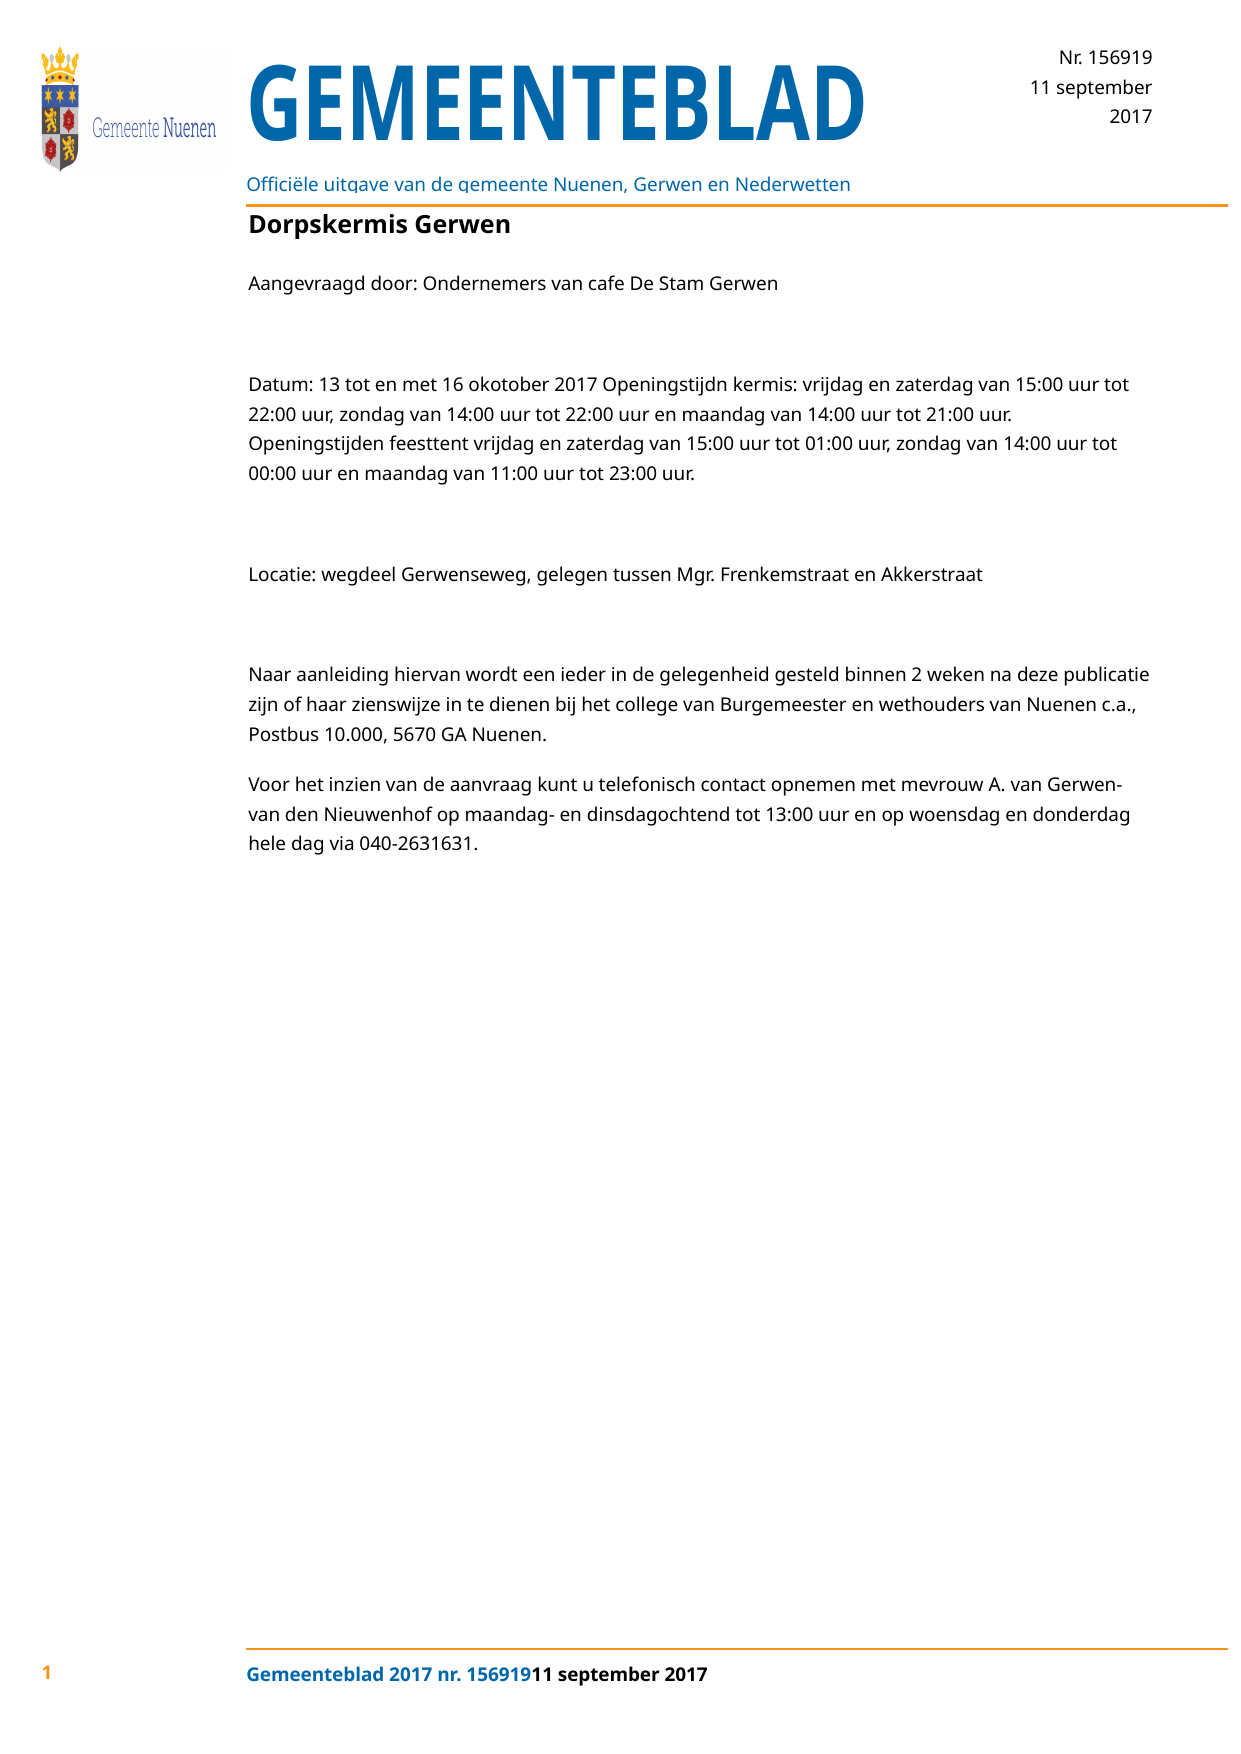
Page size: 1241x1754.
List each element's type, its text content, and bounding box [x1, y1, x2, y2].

text Aangevraagd door: Ondernemers van cafe De Stam Gerwen [248, 270, 1152, 296]
text Voor het inzien van de aanvraag kunt u telefonisch contact opnemen met mevrouw A. van Gerwen-van den Nieuwenhof op maandag- en dinsdagochtend tot 13:00 uur en op woensdag en donderdag hele dag via 040-2631631. [248, 771, 1152, 856]
picture [41, 47, 231, 172]
text Datum: 13 tot en met 16 okotober 2017 Openingstijdn kermis: vrijdag en zaterdag van 15:00 uur tot 22:00 uur, zondag van 14:00 uur tot 22:00 uur en maandag van 14:00 uur tot 21:00 uur. Openingstijden feesttent vrijdag en zaterdag van 15:00 uur tot 01:00 uur, zondag van 14:00 uur tot 00:00 uur en maandag van 11:00 uur tot 23:00 uur. [248, 371, 1152, 486]
text Dorpskermis Gerwen [248, 207, 1152, 241]
text Locatie: wegdeel Gerwenseweg, gelegen tussen Mgr. Frenkemstraat en Akkerstraat [248, 561, 1152, 586]
text Naar aanleiding hiervan wordt een ieder in de gelegenheid gesteld binnen 2 weken na deze publicatie zijn of haar zienswijze in te dienen bij het college van Burgemeester en wethouders van Nuenen c.a., Postbus 10.000, 5670 GA Nuenen. [248, 662, 1152, 746]
